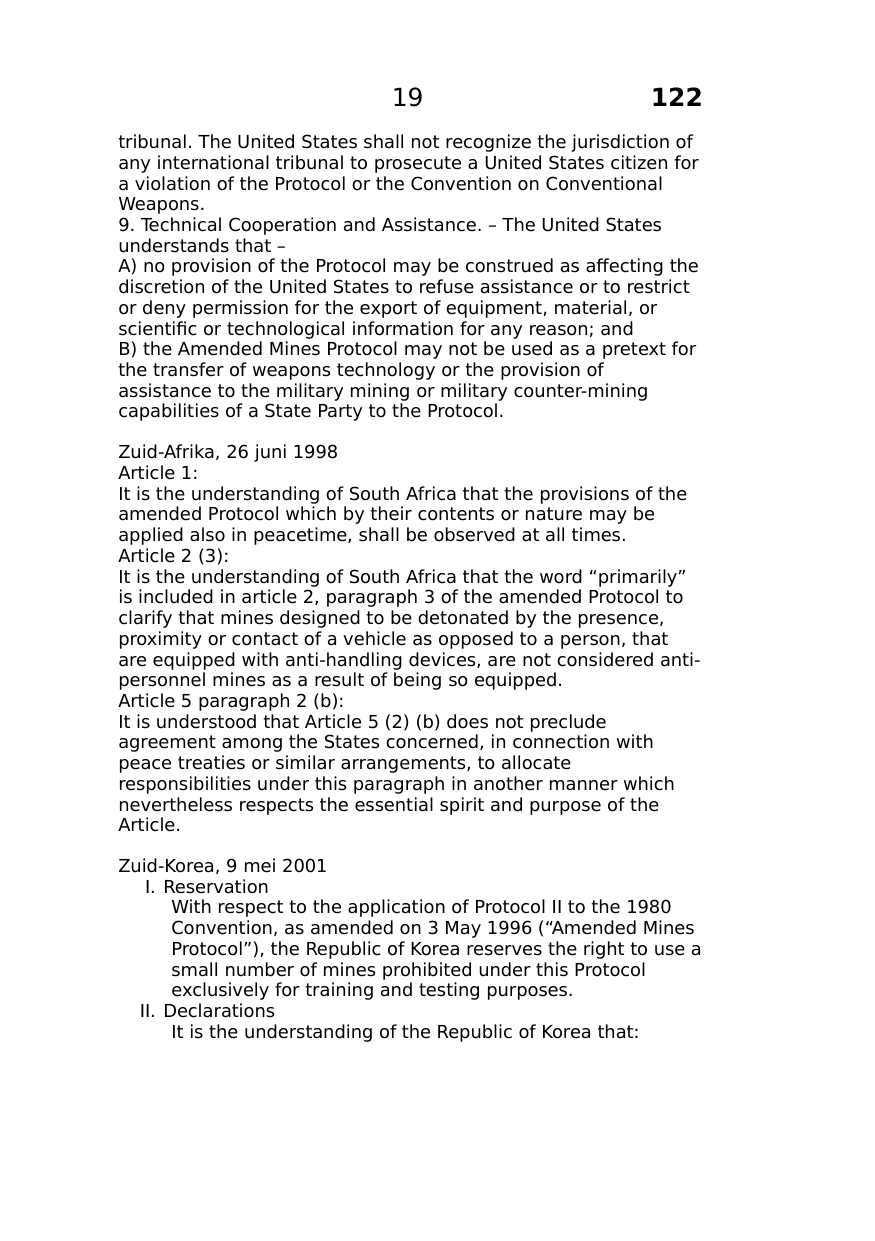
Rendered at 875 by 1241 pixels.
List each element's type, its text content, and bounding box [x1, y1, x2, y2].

text 9. Technical Cooperation and Assistance. – The United States understands that – [118, 215, 703, 256]
text Zuid-Korea, 9 mei 2001 [118, 856, 703, 877]
text It is the understanding of the Republic of Korea that: [171, 1022, 703, 1042]
text II. Declarations [118, 1001, 703, 1022]
text It is understood that Article 5 (2) (b) does not preclude agreement among the States concerned, in connection with peace treaties or similar arrangements, to allocate responsibilities under this paragraph in another manner which nevertheless respects the essential spirit and purpose of the Article. [118, 712, 703, 836]
text tribunal. The United States shall not recognize the jurisdiction of any international tribunal to prosecute a United States citizen for a violation of the Protocol or the Convention on Conventional Weapons. [118, 132, 703, 215]
text Article 2 (3): [118, 546, 703, 566]
text Article 1: [118, 463, 703, 483]
text It is the understanding of South Africa that the word “primarily” is included in article 2, paragraph 3 of the amended Protocol to clarify that mines designed to be detonated by the presence, proximity or contact of a vehicle as opposed to a person, that are equipped with anti-handling devices, are not considered anti-personnel mines as a result of being so equipped. [118, 566, 703, 691]
text Zuid-Afrika, 26 juni 1998 [118, 442, 703, 463]
text A) no provision of the Protocol may be construed as affecting the discretion of the United States to refuse assistance or to restrict or deny permission for the export of equipment, material, or scientific or technological information for any reason; and [118, 256, 703, 339]
text With respect to the application of Protocol II to the 1980 Convention, as amended on 3 May 1996 (“Amended Mines Protocol”), the Republic of Korea reserves the right to use a small number of mines prohibited under this Protocol exclusively for training and testing purposes. [171, 897, 703, 1001]
text Article 5 paragraph 2 (b): [118, 691, 703, 712]
text I. Reservation [118, 877, 703, 897]
text It is the understanding of South Africa that the provisions of the amended Protocol which by their contents or nature may be applied also in peacetime, shall be observed at all times. [118, 483, 703, 546]
text B) the Amended Mines Protocol may not be used as a pretext for the transfer of weapons technology or the provision of assistance to the military mining or military counter-mining capabilities of a State Party to the Protocol. [118, 339, 703, 422]
